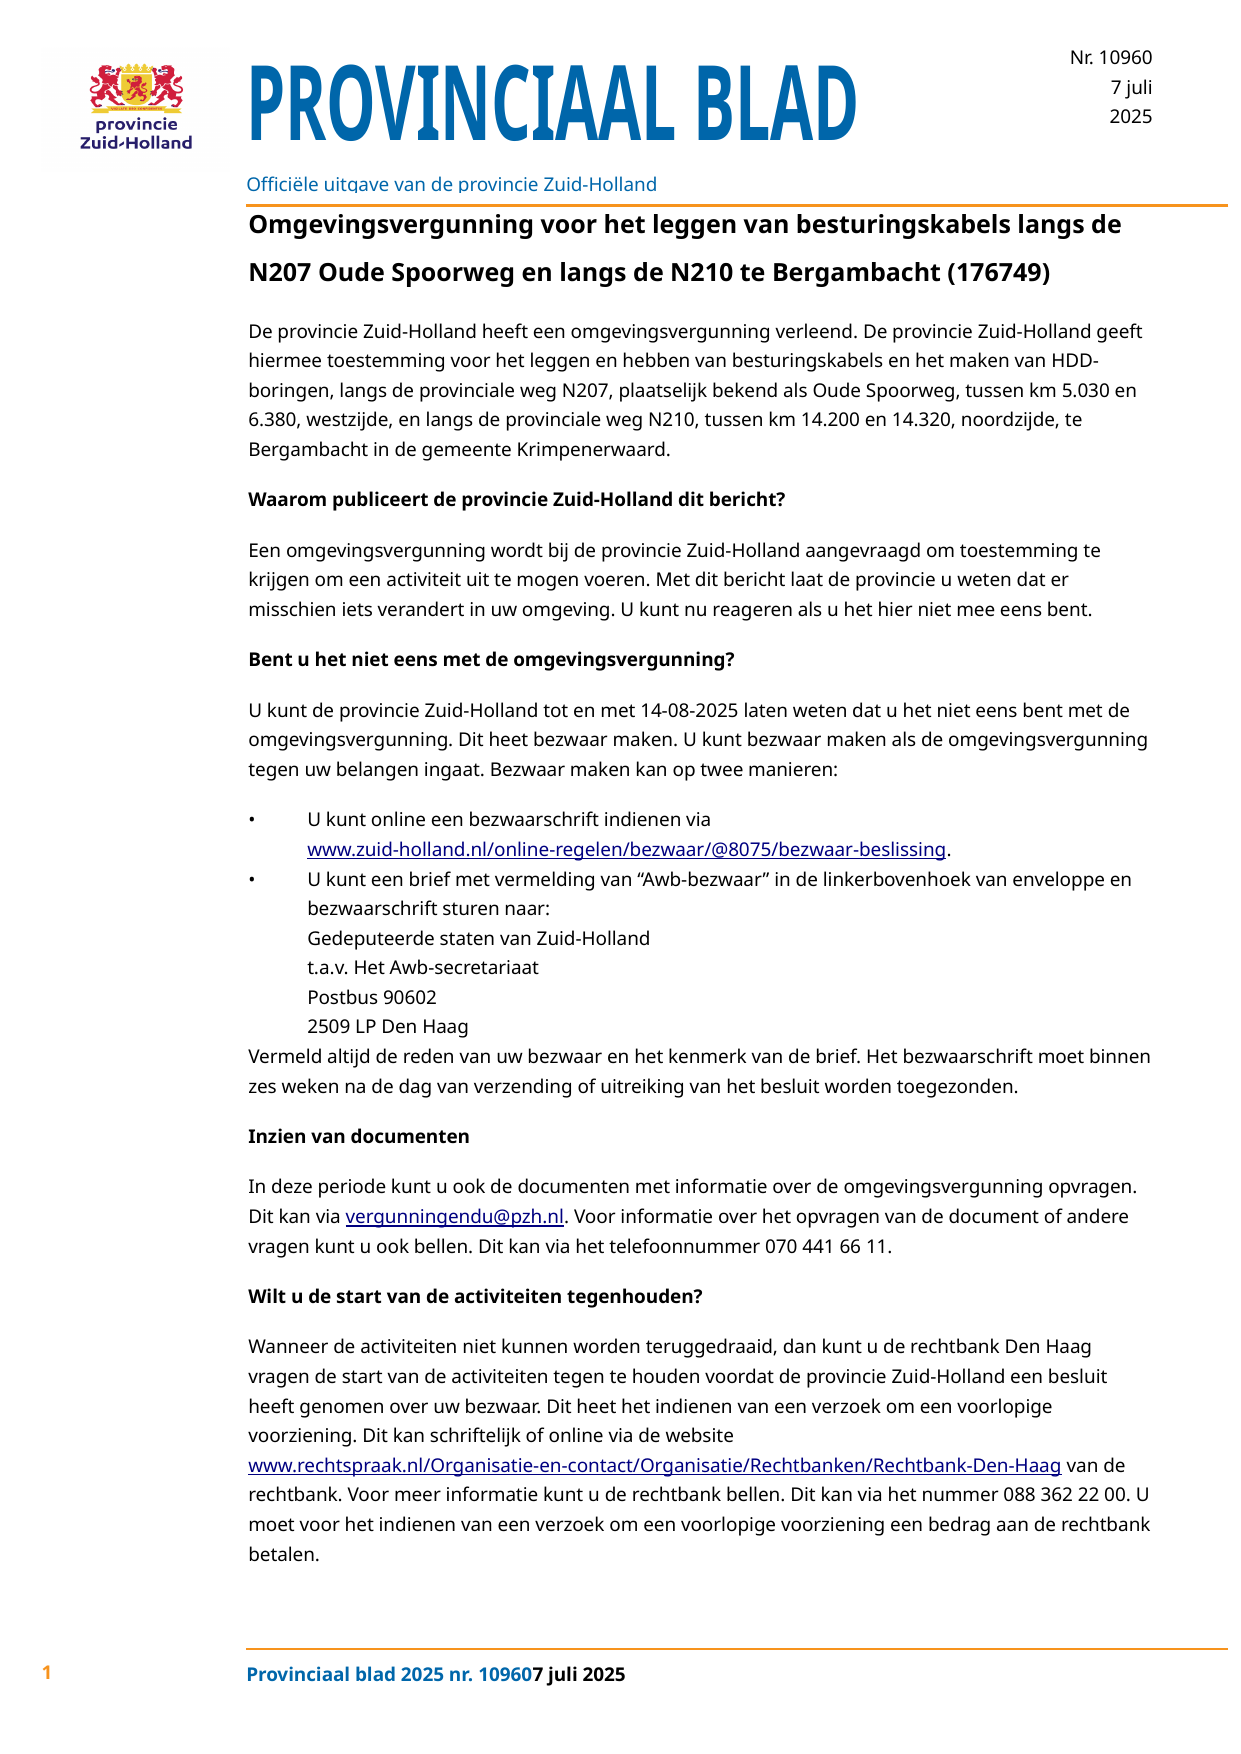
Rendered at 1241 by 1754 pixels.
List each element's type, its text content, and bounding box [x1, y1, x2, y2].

list U kunt online een bezwaarschrift indienen via www.zuid-holland.nl/online-regelen/bezwaar/@8075/bezwaar-beslissing. [248, 807, 1152, 862]
text Waarom publiceert de provincie Zuid-Holland dit bericht? [248, 487, 1152, 512]
text Omgevingsvergunning voor het leggen van besturingskabels langs de N207 Oude Spoorweg en langs de N210 te Bergambacht (176749) [248, 207, 1152, 288]
text Wanneer de activiteiten niet kunnen worden teruggedraaid, dan kunt u de rechtbank Den Haag vragen de start van de activiteiten tegen te houden voordat de provincie Zuid-Holland een besluit heeft genomen over uw bezwaar. Dit heet het indienen van een verzoek om een voorlopige voorziening. Dit kan schriftelijk of online via de website www.rechtspraak.nl/Organisatie-en-contact/Organisatie/Rechtbanken/Rechtbank-Den-Haag van de rechtbank. Voor meer informatie kunt u de rechtbank bellen. Dit kan via het nummer 088 362 22 00. U moet voor het indienen van een verzoek om een voorlopige voorziening een bedrag aan de rechtbank betalen. [248, 1334, 1152, 1567]
text Inzien van documenten [248, 1123, 1152, 1149]
text Vermeld altijd de reden van uw bezwaar en het kenmerk van de brief. Het bezwaarschrift moet binnen zes weken na de dag van verzending of uitreiking van het besluit worden toegezonden. [248, 1043, 1152, 1099]
text Een omgevingsvergunning wordt bij de provincie Zuid-Holland aangevraagd om toestemming te krijgen om een activiteit uit te mogen voeren. Met dit bericht laat de provincie u weten dat er misschien iets verandert in uw omgeving. U kunt nu reageren als u het hier niet mee eens bent. [248, 537, 1152, 622]
text Wilt u de start van de activiteiten tegenhouden? [248, 1283, 1152, 1309]
list 2509 LP Den Haag [248, 1014, 1152, 1039]
list U kunt een brief met vermelding van “Awb-bezwaar” in de linkerbovenhoek van enveloppe en bezwaarschrift sturen naar: [248, 866, 1152, 921]
list Gedeputeerde staten van Zuid-Holland [248, 925, 1152, 951]
picture [41, 47, 231, 172]
text De provincie Zuid-Holland heeft een omgevingsvergunning verleend. De provincie Zuid-Holland geeft hiermee toestemming voor het leggen en hebben van besturingskabels en het maken van HDD-boringen, langs de provinciale weg N207, plaatselijk bekend als Oude Spoorweg, tussen km 5.030 en 6.380, westzijde, en langs de provinciale weg N210, tussen km 14.200 en 14.320, noordzijde, te Bergambacht in de gemeente Krimpenerwaard. [248, 318, 1152, 462]
text U kunt de provincie Zuid-Holland tot en met 14-08-2025 laten weten dat u het niet eens bent met de omgevingsvergunning. Dit heet bezwaar maken. U kunt bezwaar maken als de omgevingsvergunning tegen uw belangen ingaat. Bezwaar maken kan op twee manieren: [248, 697, 1152, 782]
text Bent u het niet eens met de omgevingsvergunning? [248, 647, 1152, 672]
list Postbus 90602 [248, 984, 1152, 1010]
text In deze periode kunt u ook de documenten met informatie over de omgevingsvergunning opvragen. Dit kan via vergunningendu@pzh.nl. Voor informatie over het opvragen van de document of andere vragen kunt u ook bellen. Dit kan via het telefoonnummer 070 441 66 11. [248, 1174, 1152, 1259]
list t.a.v. Het Awb-secretariaat [248, 954, 1152, 980]
